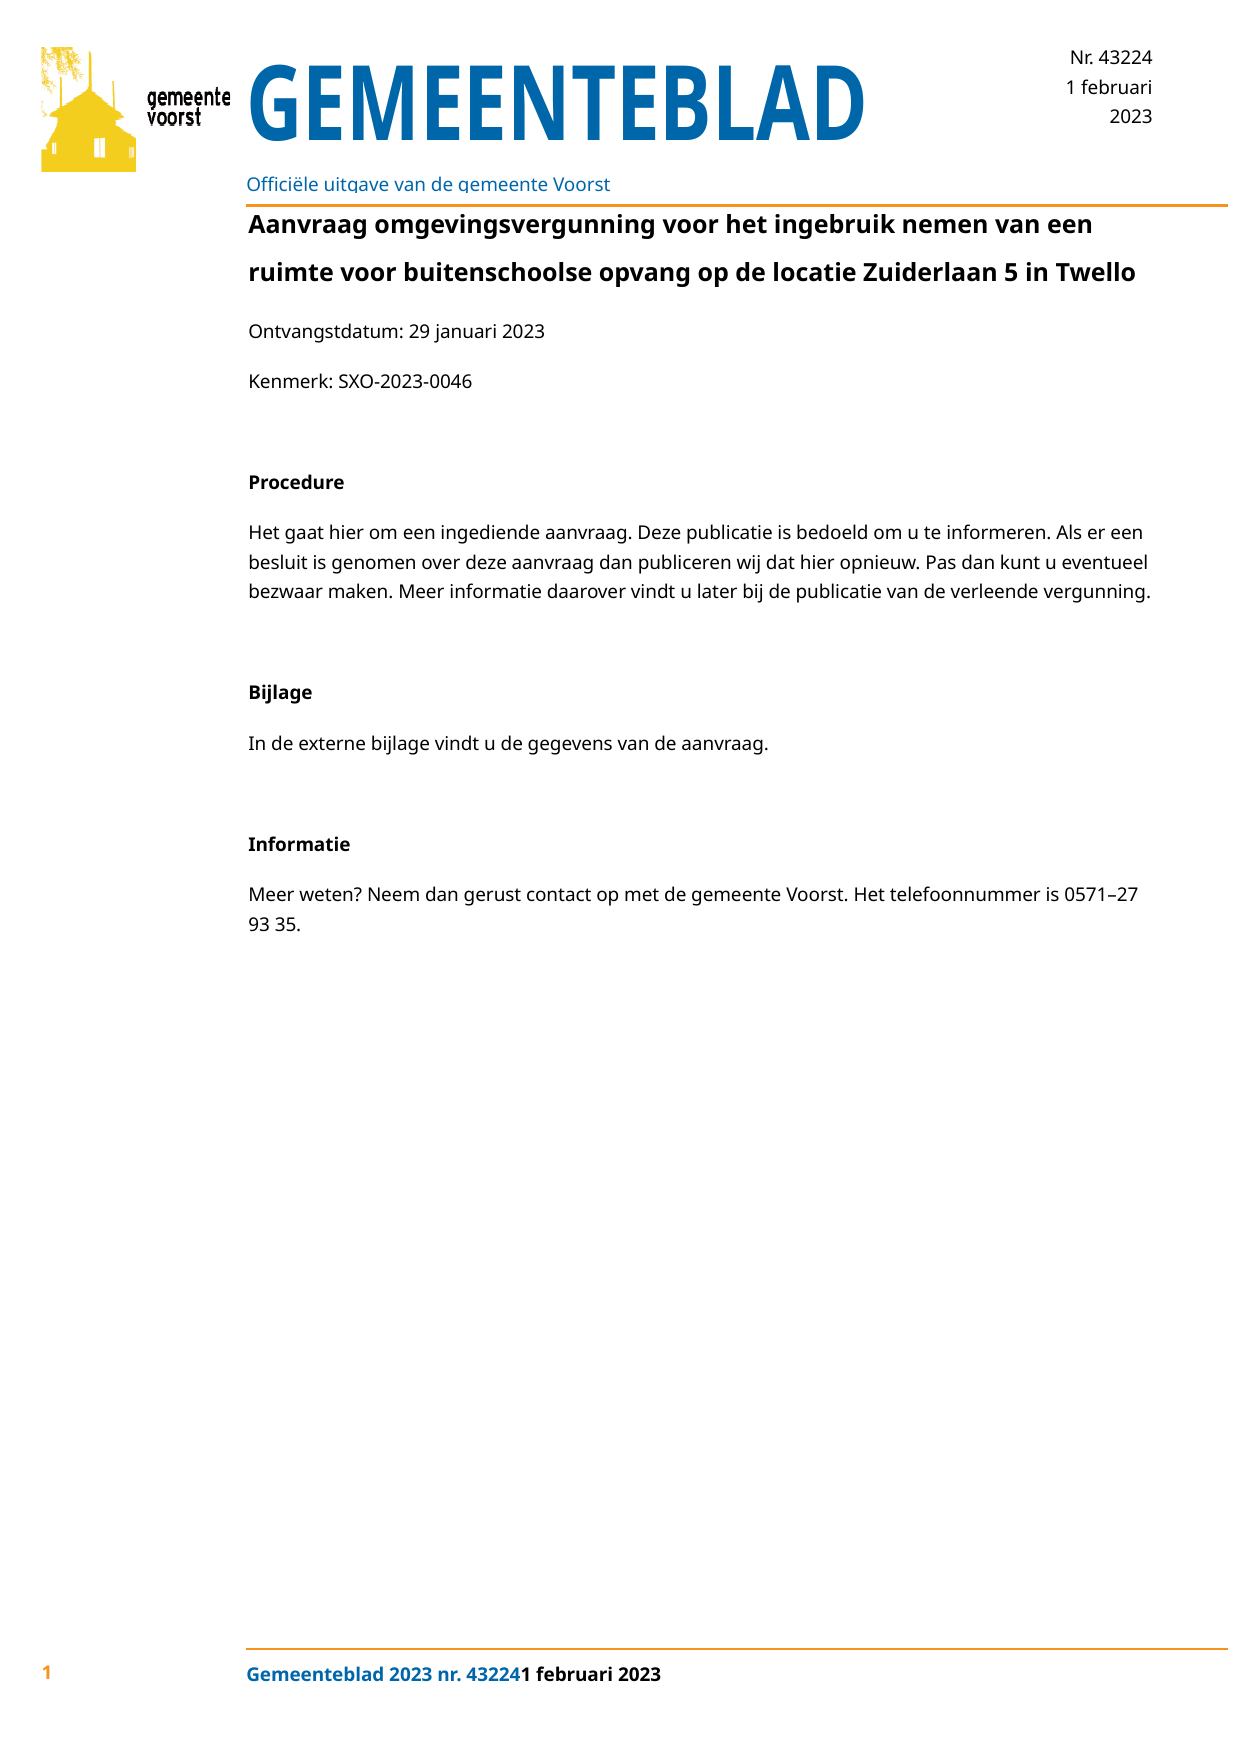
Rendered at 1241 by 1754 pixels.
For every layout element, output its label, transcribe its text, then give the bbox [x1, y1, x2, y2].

text In de externe bijlage vindt u de gegevens van de aanvraag. [248, 730, 1152, 756]
text Ontvangstdatum: 29 januari 2023 [248, 318, 1152, 344]
text Bijlage [248, 679, 1152, 705]
picture [41, 47, 231, 172]
text Informatie [248, 831, 1152, 857]
text Kenmerk: SXO-2023-0046 [248, 368, 1152, 394]
text Procedure [248, 469, 1152, 495]
text Het gaat hier om een ingediende aanvraag. Deze publicatie is bedoeld om u te informeren. Als er een besluit is genomen over deze aanvraag dan publiceren wij dat hier opnieuw. Pas dan kunt u eventueel bezwaar maken. Meer informatie daarover vindt u later bij de publicatie van de verleende vergunning. [248, 519, 1152, 604]
text Meer weten? Neem dan gerust contact op met de gemeente Voorst. Het telefoonnummer is 0571–27 93 35. [248, 881, 1152, 937]
text Aanvraag omgevingsvergunning voor het ingebruik nemen van een ruimte voor buitenschoolse opvang op de locatie Zuiderlaan 5 in Twello [248, 207, 1152, 288]
